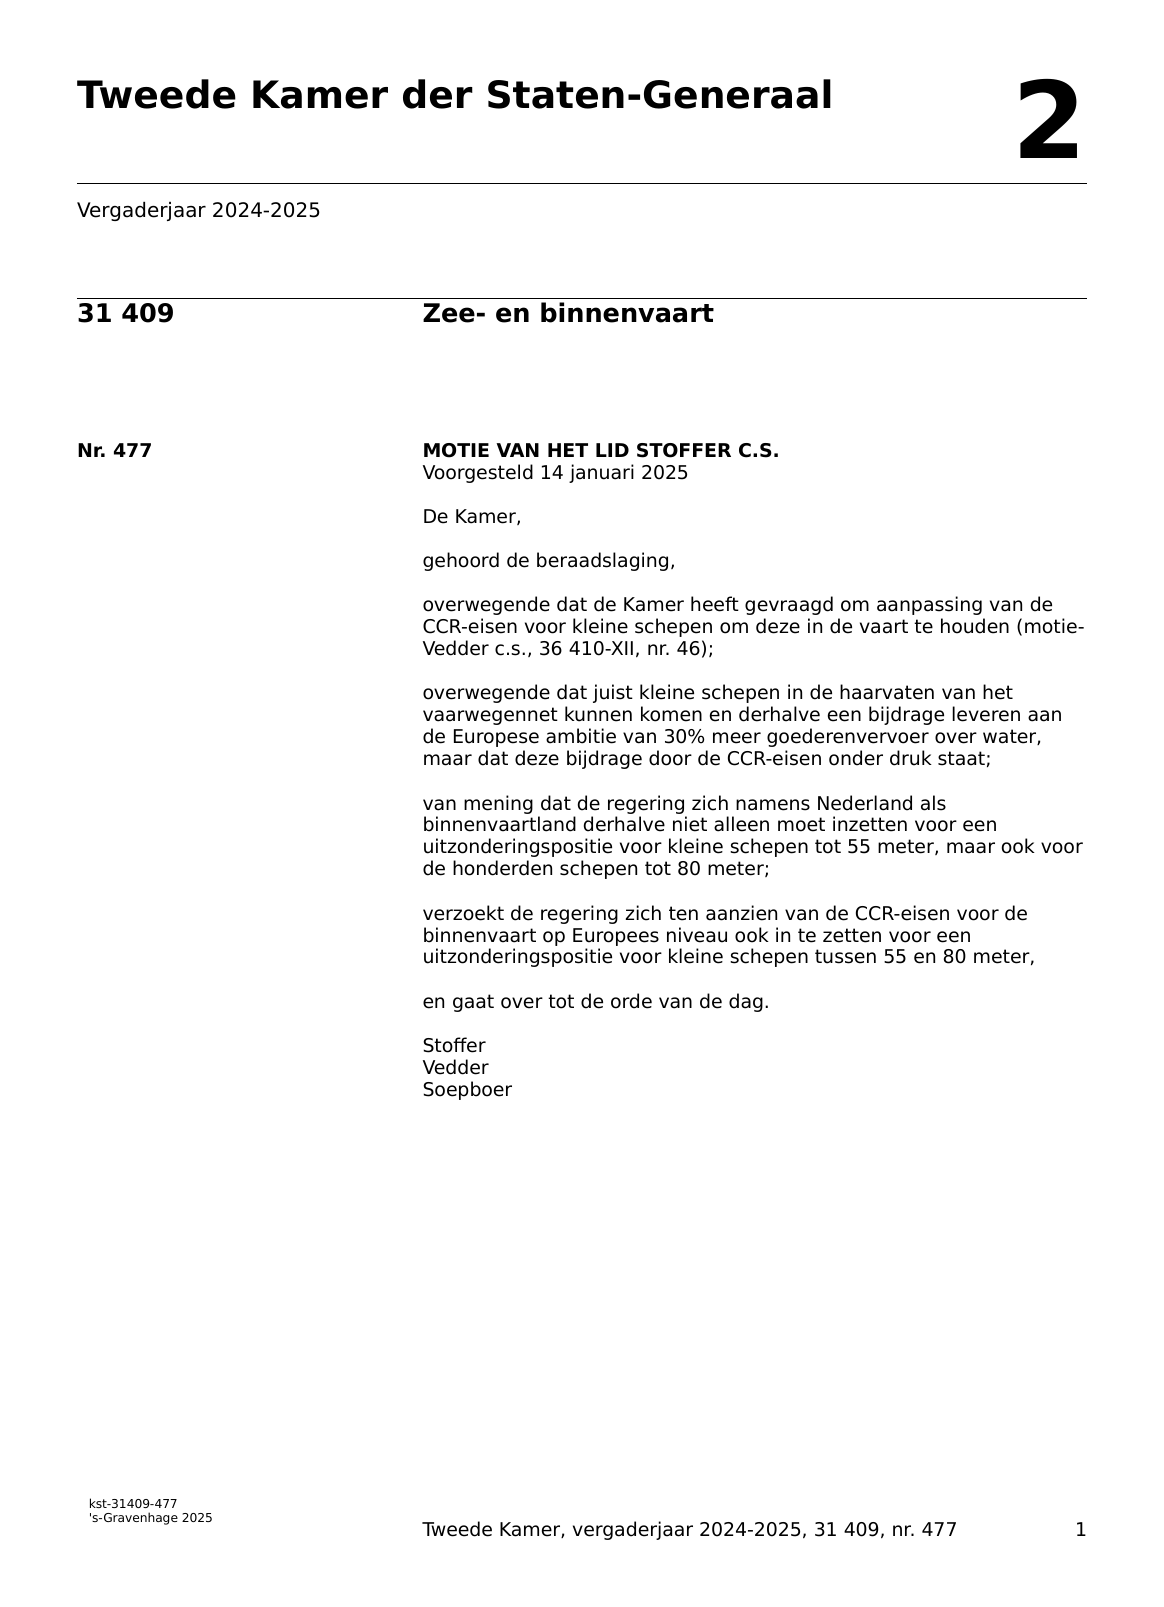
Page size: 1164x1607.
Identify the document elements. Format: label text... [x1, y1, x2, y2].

text kst-31409-477 [88, 1497, 323, 1511]
text overwegende dat juist kleine schepen in de haarvaten van het vaarwegennet kunnen komen en derhalve een bijdrage leveren aan de Europese ambitie van 30% meer goederenvervoer over water, maar dat deze bijdrage door de CCR-eisen onder druk staat; [422, 682, 1087, 770]
table_header 2 [886, 59, 1087, 183]
text gehoord de beraadslaging, [422, 550, 1087, 572]
text en gaat over tot de orde van de dag. [422, 991, 1087, 1013]
text verzoekt de regering zich ten aanzien van de CCR-eisen voor de binnenvaart op Europees niveau ook in te zetten voor een uitzonderingspositie voor kleine schepen tussen 55 en 80 meter, [422, 902, 1087, 968]
text Voorgesteld 14 januari 2025 [422, 462, 1087, 484]
text van mening dat de regering zich namens Nederland als binnenvaartland derhalve niet alleen moet inzetten voor een uitzonderingspositie voor kleine schepen tot 55 meter, maar ook voor de honderden schepen tot 80 meter; [422, 792, 1087, 880]
subtitle 31 409 Zee- en binnenvaart [77, 299, 1087, 329]
text 's-Gravenhage 2025 [88, 1511, 323, 1525]
table_cell Vergaderjaar 2024-2025 [77, 184, 1087, 298]
text De Kamer, [422, 506, 1087, 528]
text Soepboer [422, 1079, 1087, 1101]
text Vedder [422, 1057, 1087, 1079]
text overwegende dat de Kamer heeft gevraagd om aanpassing van de CCR-eisen voor kleine schepen om deze in de vaart te houden (motie-Vedder c.s., 36 410-XII, nr. 46); [422, 594, 1087, 660]
text Stoffer [422, 1035, 1087, 1057]
table_header Tweede Kamer der Staten-Generaal [77, 59, 886, 183]
subtitle Nr. 477 MOTIE VAN HET LID STOFFER C.S. [77, 440, 1087, 462]
